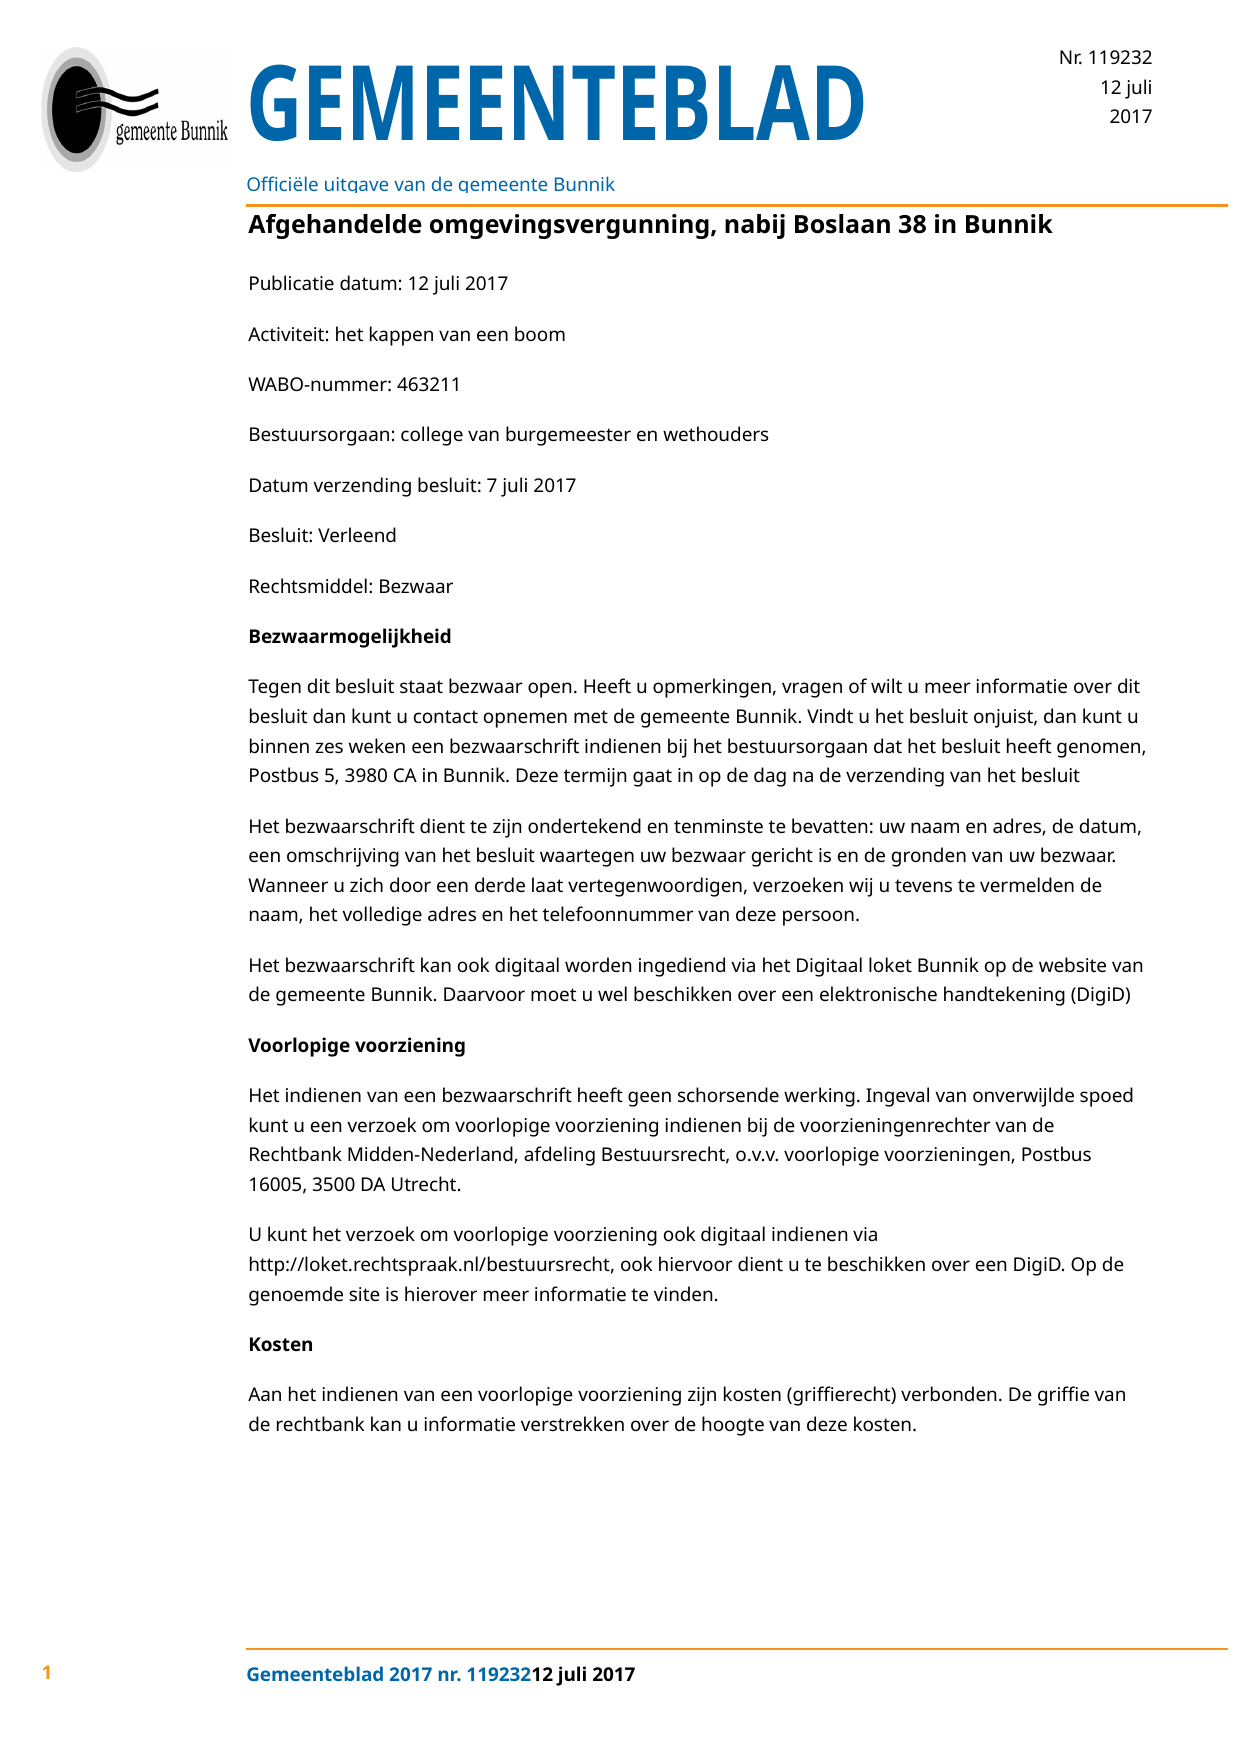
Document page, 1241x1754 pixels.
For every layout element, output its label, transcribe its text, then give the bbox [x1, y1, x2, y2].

text Besluit: Verleend [248, 522, 1152, 548]
text WABO-nummer: 463211 [248, 371, 1152, 397]
text Rechtsmiddel: Bezwaar [248, 573, 1152, 598]
text U kunt het verzoek om voorlopige voorziening ook digitaal indienen via http://loket.rechtspraak.nl/bestuursrecht, ook hiervoor dient u te beschikken over een DigiD. Op de genoemde site is hierover meer informatie te vinden. [248, 1222, 1152, 1306]
text Het bezwaarschrift kan ook digitaal worden ingediend via het Digitaal loket Bunnik op de website van de gemeente Bunnik. Daarvoor moet u wel beschikken over een elektronische handtekening (DigiD) [248, 952, 1152, 1007]
text Het indienen van een bezwaarschrift heeft geen schorsende werking. Ingeval van onverwijlde spoed kunt u een verzoek om voorlopige voorziening indienen bij de voorzieningenrechter van de Rechtbank Midden-Nederland, afdeling Bestuursrecht, o.v.v. voorlopige voorzieningen, Postbus 16005, 3500 DA Utrecht. [248, 1082, 1152, 1197]
text Het bezwaarschrift dient te zijn ondertekend en tenminste te bevatten: uw naam en adres, de datum, een omschrijving van het besluit waartegen uw bezwaar gericht is en de gronden van uw bezwaar. Wanneer u zich door een derde laat vertegenwoordigen, verzoeken wij u tevens te vermelden de naam, het volledige adres en het telefoonnummer van deze persoon. [248, 813, 1152, 927]
text Bestuursorgaan: college van burgemeester en wethouders [248, 422, 1152, 447]
text Kosten [248, 1331, 1152, 1357]
text Bezwaarmogelijkheid [248, 623, 1152, 649]
text Tegen dit besluit staat bezwaar open. Heeft u opmerkingen, vragen of wilt u meer informatie over dit besluit dan kunt u contact opnemen met de gemeente Bunnik. Vindt u het besluit onjuist, dan kunt u binnen zes weken een bezwaarschrift indienen bij het bestuursorgaan dat het besluit heeft genomen, Postbus 5, 3980 CA in Bunnik. Deze termijn gaat in op de dag na de verzending van het besluit [248, 674, 1152, 788]
picture [41, 47, 231, 172]
text Activiteit: het kappen van een boom [248, 321, 1152, 346]
text Voorlopige voorziening [248, 1032, 1152, 1058]
text Datum verzending besluit: 7 juli 2017 [248, 472, 1152, 498]
text Aan het indienen van een voorlopige voorziening zijn kosten (griffierecht) verbonden. De griffie van de rechtbank kan u informatie verstrekken over de hoogte van deze kosten. [248, 1382, 1152, 1437]
text Afgehandelde omgevingsvergunning, nabij Boslaan 38 in Bunnik [248, 207, 1152, 241]
text Publicatie datum: 12 juli 2017 [248, 270, 1152, 296]
